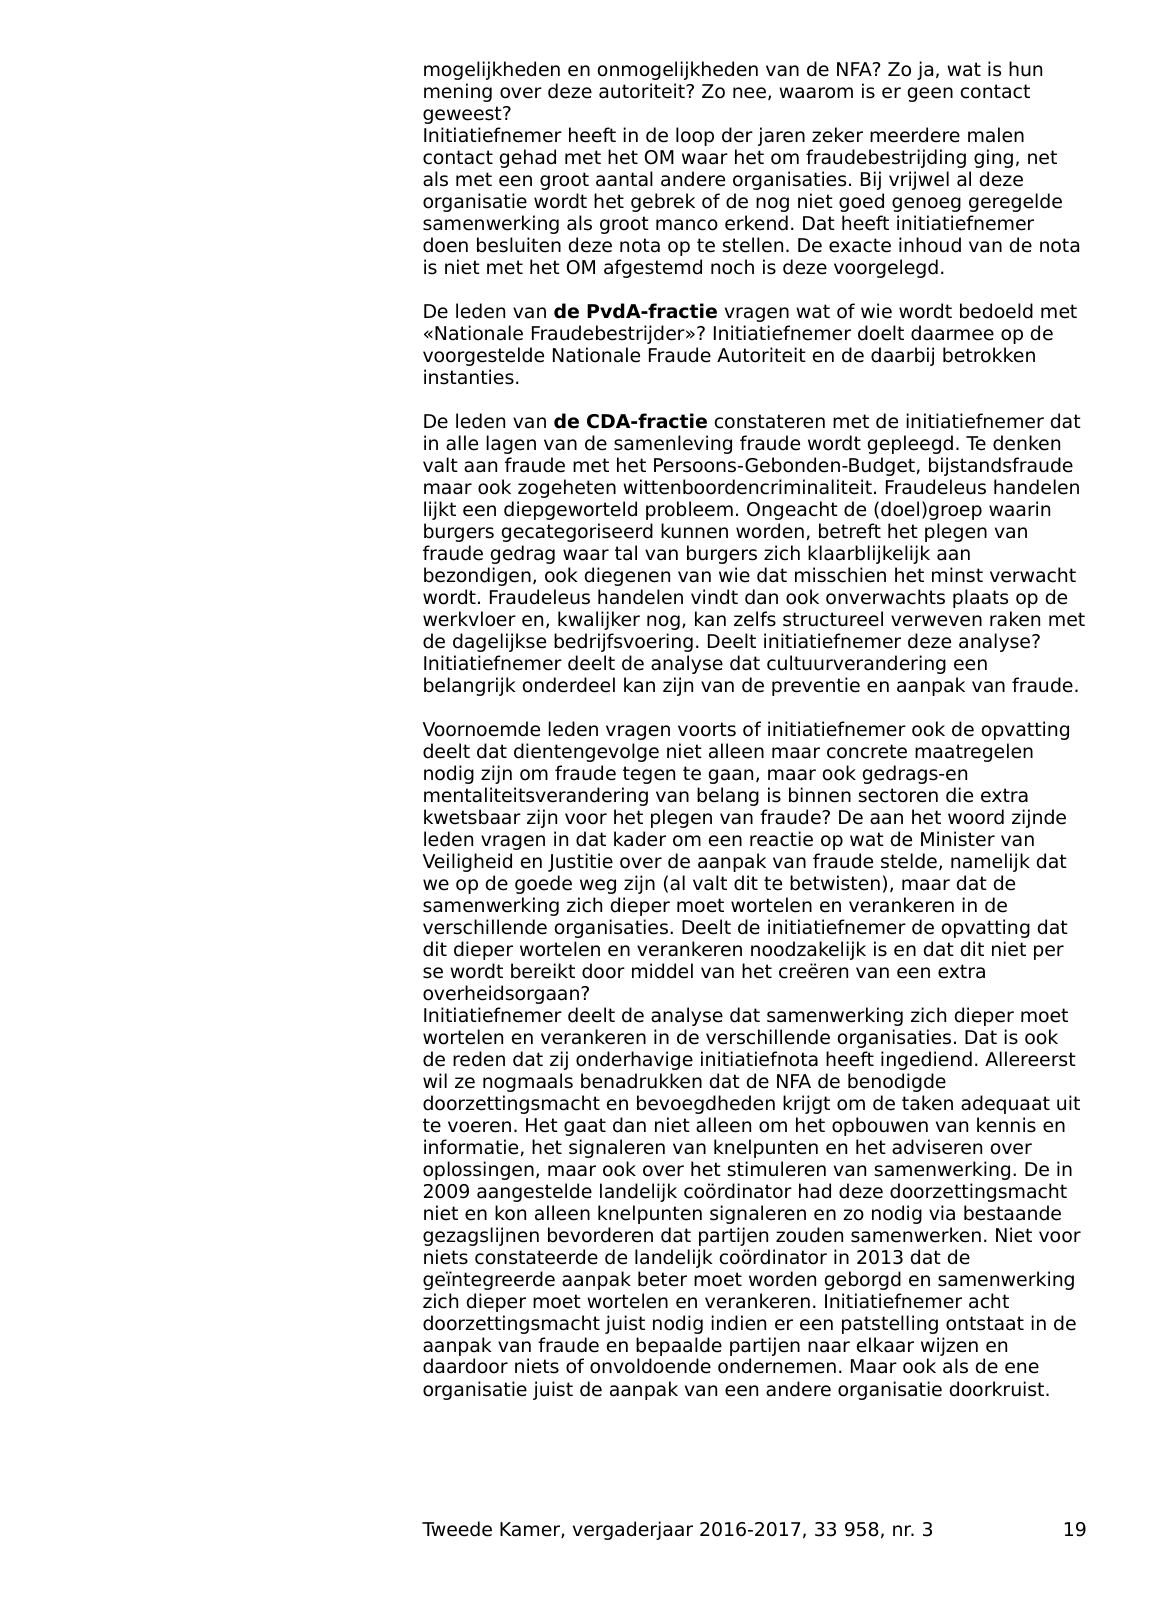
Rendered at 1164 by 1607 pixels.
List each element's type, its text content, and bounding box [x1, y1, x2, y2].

text Initiatiefnemer heeft in de loop der jaren zeker meerdere malen contact gehad met het OM waar het om fraudebestrijding ging, net als met een groot aantal andere organisaties. Bij vrijwel al deze organisatie wordt het gebrek of de nog niet goed genoeg geregelde samenwerking als groot manco erkend. Dat heeft initiatiefnemer doen besluiten deze nota op te stellen. De exacte inhoud van de nota is niet met het OM afgestemd noch is deze voorgelegd. [422, 125, 1087, 279]
text Initiatiefnemer deelt de analyse dat samenwerking zich dieper moet wortelen en verankeren in de verschillende organisaties. Dat is ook de reden dat zij onderhavige initiatiefnota heeft ingediend. Allereerst wil ze nogmaals benadrukken dat de NFA de benodigde doorzettingsmacht en bevoegdheden krijgt om de taken adequaat uit te voeren. Het gaat dan niet alleen om het opbouwen van kennis en informatie, het signaleren van knelpunten en het adviseren over oplossingen, maar ook over het stimuleren van samenwerking. De in 2009 aangestelde landelijk coördinator had deze doorzettingsmacht niet en kon alleen knelpunten signaleren en zo nodig via bestaande gezagslijnen bevorderen dat partijen zouden samenwerken. Niet voor niets constateerde de landelijk coördinator in 2013 dat de geïntegreerde aanpak beter moet worden geborgd en samenwerking zich dieper moet wortelen en verankeren. Initiatiefnemer acht doorzettingsmacht juist nodig indien er een patstelling ontstaat in de aanpak van fraude en bepaalde partijen naar elkaar wijzen en daardoor niets of onvoldoende ondernemen. Maar ook als de ene organisatie juist de aanpak van een andere organisatie doorkruist. [422, 1005, 1087, 1400]
text Voornoemde leden vragen voorts of initiatiefnemer ook de opvatting deelt dat dientengevolge niet alleen maar concrete maatregelen nodig zijn om fraude tegen te gaan, maar ook gedrags-en mentaliteitsverandering van belang is binnen sectoren die extra kwetsbaar zijn voor het plegen van fraude? De aan het woord zijnde leden vragen in dat kader om een reactie op wat de Minister van Veiligheid en Justitie over de aanpak van fraude stelde, namelijk dat we op de goede weg zijn (al valt dit te betwisten), maar dat de samenwerking zich dieper moet wortelen en verankeren in de verschillende organisaties. Deelt de initiatiefnemer de opvatting dat dit dieper wortelen en verankeren noodzakelijk is en dat dit niet per se wordt bereikt door middel van het creëren van een extra overheidsorgaan? [422, 719, 1087, 1005]
text Initiatiefnemer deelt de analyse dat cultuurverandering een belangrijk onderdeel kan zijn van de preventie en aanpak van fraude. [422, 653, 1087, 697]
text mogelijkheden en onmogelijkheden van de NFA? Zo ja, wat is hun mening over deze autoriteit? Zo nee, waarom is er geen contact geweest? [422, 59, 1087, 125]
text De leden van de CDA-fractie constateren met de initiatiefnemer dat in alle lagen van de samenleving fraude wordt gepleegd. Te denken valt aan fraude met het Persoons-Gebonden-Budget, bijstandsfraude maar ook zogeheten wittenboordencriminaliteit. Fraudeleus handelen lijkt een diepgeworteld probleem. Ongeacht de (doel)groep waarin burgers gecategoriseerd kunnen worden, betreft het plegen van fraude gedrag waar tal van burgers zich klaarblijkelijk aan bezondigen, ook diegenen van wie dat misschien het minst verwacht wordt. Fraudeleus handelen vindt dan ook onverwachts plaats op de werkvloer en, kwalijker nog, kan zelfs structureel verweven raken met de dagelijkse bedrijfsvoering. Deelt initiatiefnemer deze analyse? [422, 411, 1087, 653]
text De leden van de PvdA-fractie vragen wat of wie wordt bedoeld met «Nationale Fraudebestrijder»? Initiatiefnemer doelt daarmee op de voorgestelde Nationale Fraude Autoriteit en de daarbij betrokken instanties. [422, 301, 1087, 389]
